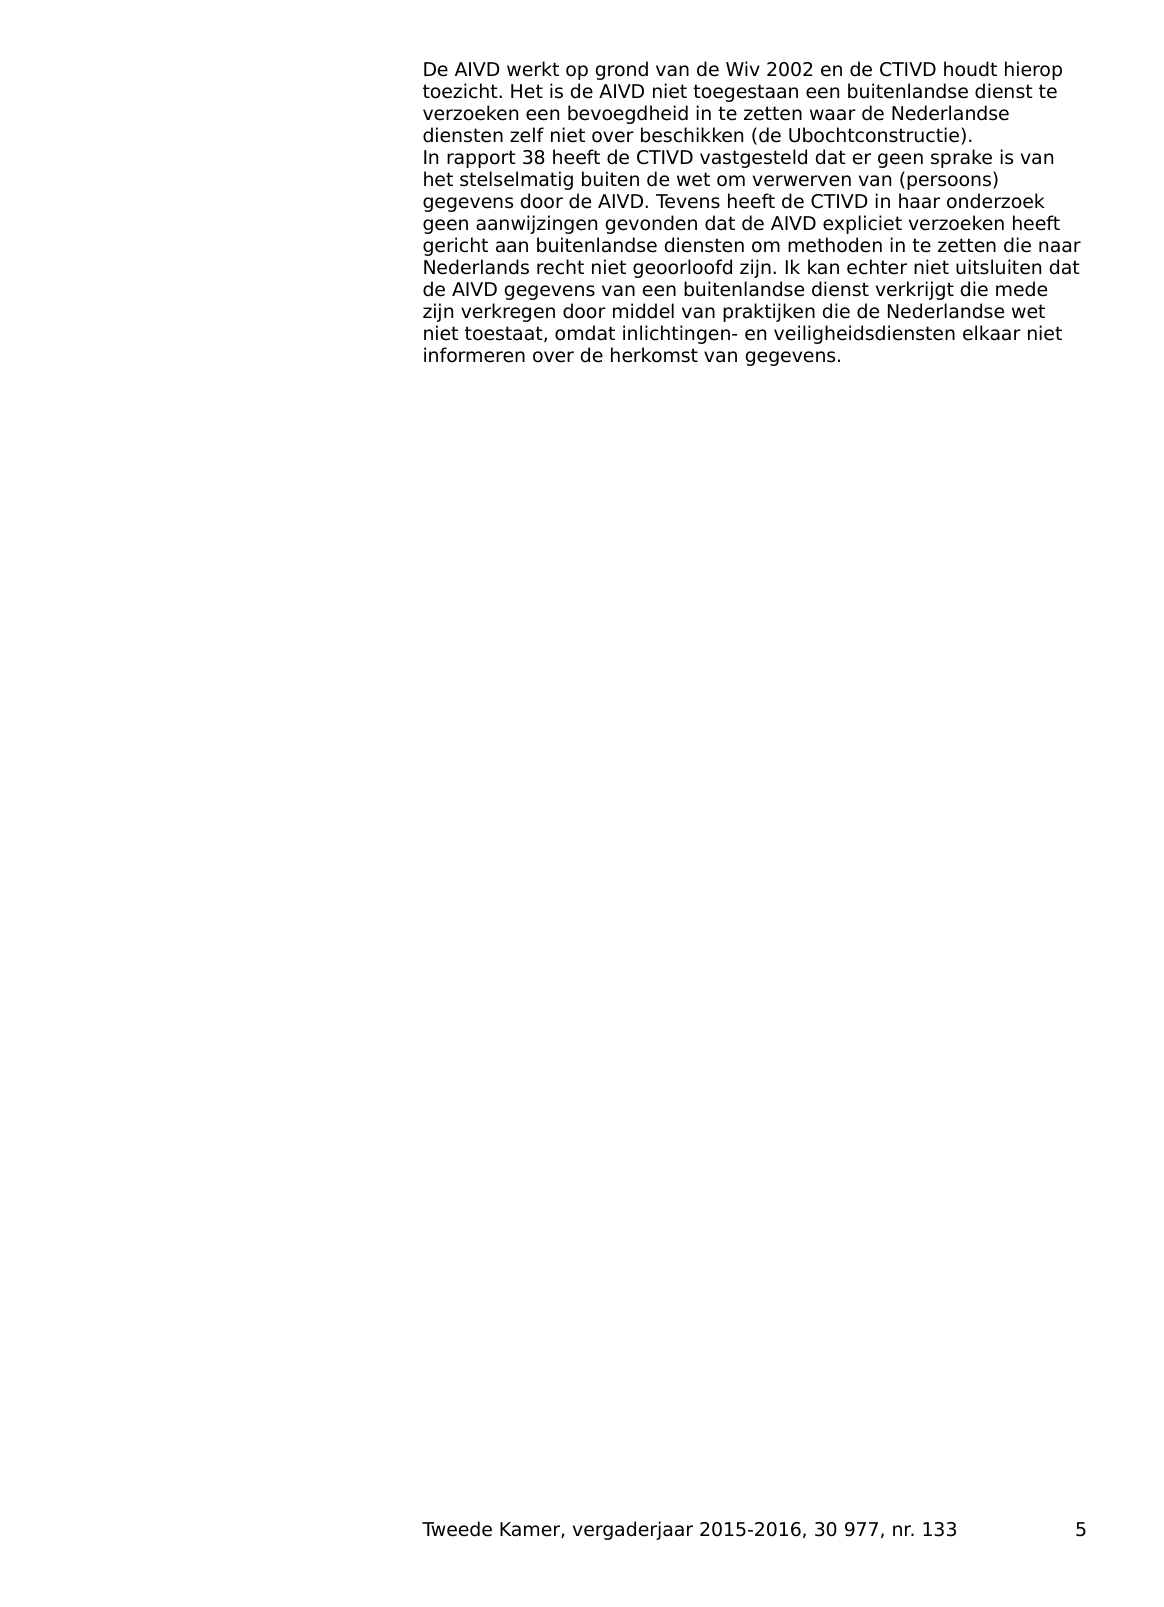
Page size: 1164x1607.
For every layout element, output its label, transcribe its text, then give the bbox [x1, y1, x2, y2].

text De AIVD werkt op grond van de Wiv 2002 en de CTIVD houdt hierop toezicht. Het is de AIVD niet toegestaan een buitenlandse dienst te verzoeken een bevoegdheid in te zetten waar de Nederlandse diensten zelf niet over beschikken (de Ubochtconstructie). [422, 59, 1087, 147]
text In rapport 38 heeft de CTIVD vastgesteld dat er geen sprake is van het stelselmatig buiten de wet om verwerven van (persoons) gegevens door de AIVD. Tevens heeft de CTIVD in haar onderzoek geen aanwijzingen gevonden dat de AIVD expliciet verzoeken heeft gericht aan buitenlandse diensten om methoden in te zetten die naar Nederlands recht niet geoorloofd zijn. Ik kan echter niet uitsluiten dat de AIVD gegevens van een buitenlandse dienst verkrijgt die mede zijn verkregen door middel van praktijken die de Nederlandse wet niet toestaat, omdat inlichtingen- en veiligheidsdiensten elkaar niet informeren over de herkomst van gegevens. [422, 147, 1087, 367]
